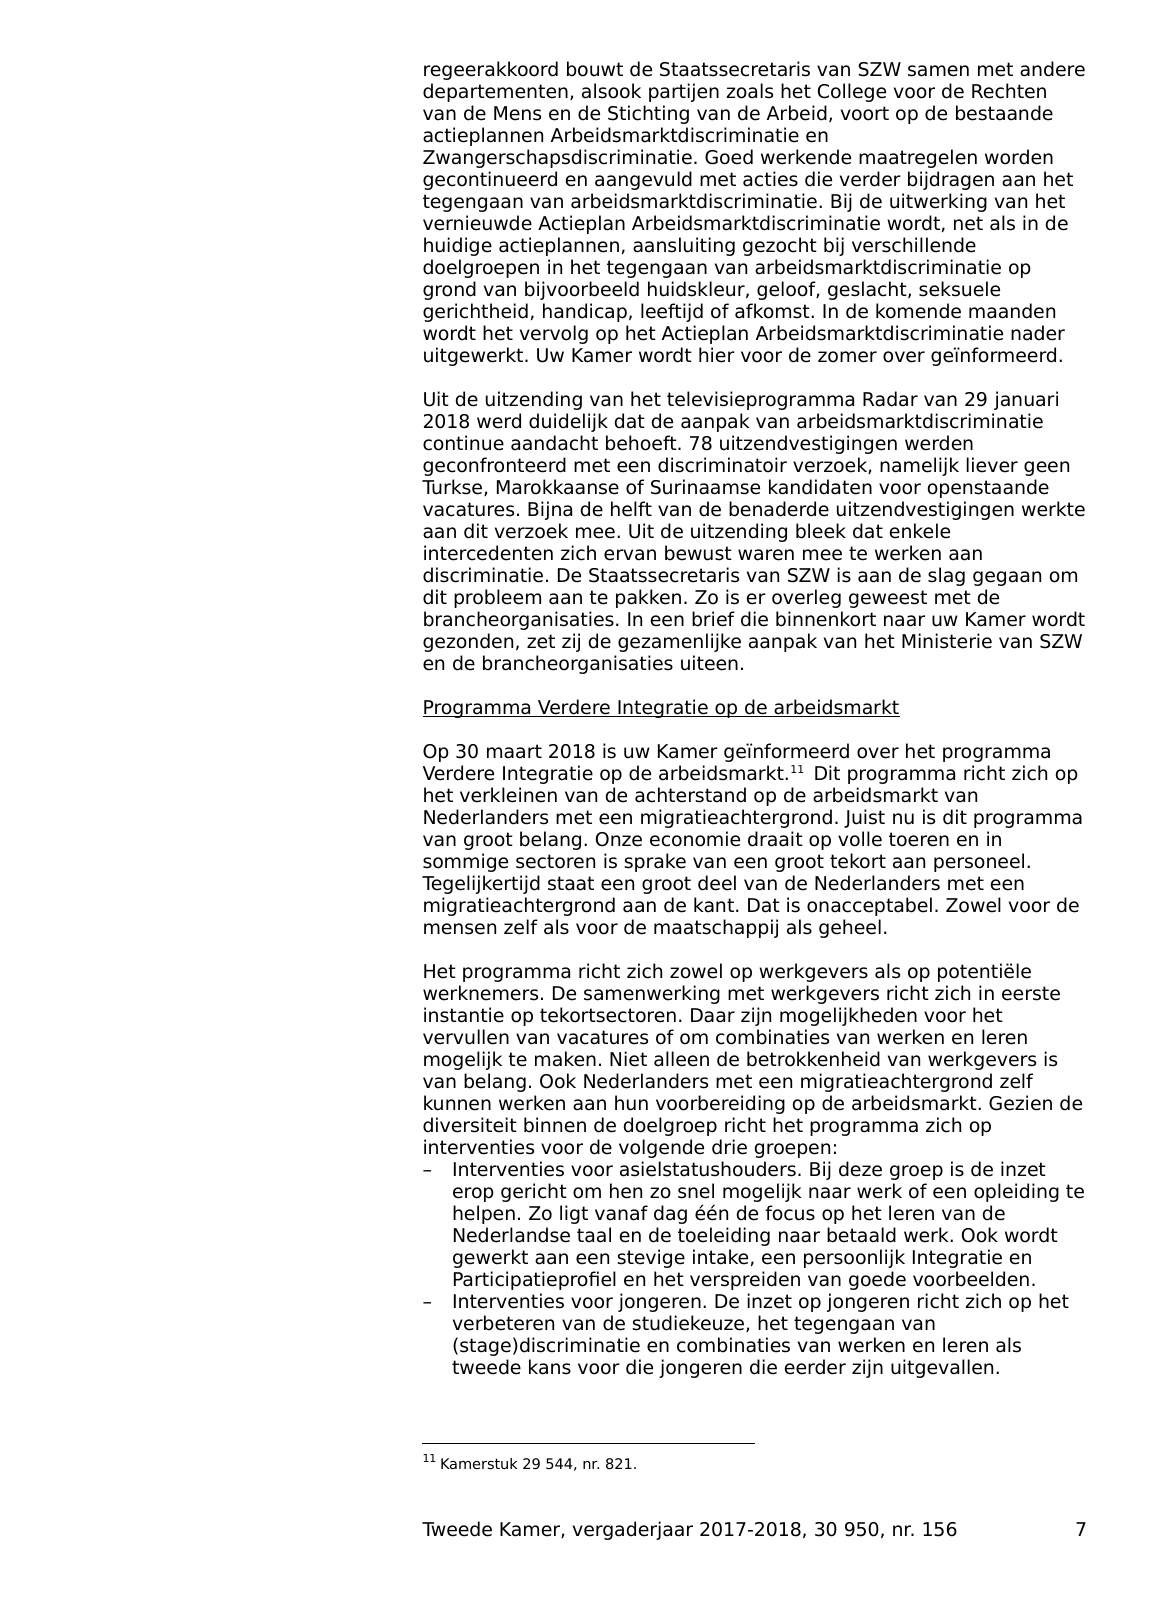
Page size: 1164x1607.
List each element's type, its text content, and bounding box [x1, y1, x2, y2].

text Kamerstuk 29 544, nr. 821. [422, 1452, 1087, 1474]
text Op 30 maart 2018 is uw Kamer geïnformeerd over het programma Verdere Integratie op de arbeidsmarkt. Dit programma richt zich op het verkleinen van de achterstand op de arbeidsmarkt van Nederlanders met een migratieachtergrond. Juist nu is dit programma van groot belang. Onze economie draait op volle toeren en in sommige sectoren is sprake van een groot tekort aan personeel. Tegelijkertijd staat een groot deel van de Nederlanders met een migratieachtergrond aan de kant. Dat is onacceptabel. Zowel voor de mensen zelf als voor de maatschappij als geheel. [422, 741, 1087, 939]
text regeerakkoord bouwt de Staatssecretaris van SZW samen met andere departementen, alsook partijen zoals het College voor de Rechten van de Mens en de Stichting van de Arbeid, voort op de bestaande actieplannen Arbeidsmarktdiscriminatie en Zwangerschapsdiscriminatie. Goed werkende maatregelen worden gecontinueerd en aangevuld met acties die verder bijdragen aan het tegengaan van arbeidsmarktdiscriminatie. Bij de uitwerking van het vernieuwde Actieplan Arbeidsmarktdiscriminatie wordt, net als in de huidige actieplannen, aansluiting gezocht bij verschillende doelgroepen in het tegengaan van arbeidsmarktdiscriminatie op grond van bijvoorbeeld huidskleur, geloof, geslacht, seksuele gerichtheid, handicap, leeftijd of afkomst. In de komende maanden wordt het vervolg op het Actieplan Arbeidsmarktdiscriminatie nader uitgewerkt. Uw Kamer wordt hier voor de zomer over geïnformeerd. [422, 59, 1087, 367]
subtitle Programma Verdere Integratie op de arbeidsmarkt [422, 697, 1087, 719]
text Het programma richt zich zowel op werkgevers als op potentiële werknemers. De samenwerking met werkgevers richt zich in eerste instantie op tekortsectoren. Daar zijn mogelijkheden voor het vervullen van vacatures of om combinaties van werken en leren mogelijk te maken. Niet alleen de betrokkenheid van werkgevers is van belang. Ook Nederlanders met een migratieachtergrond zelf kunnen werken aan hun voorbereiding op de arbeidsmarkt. Gezien de diversiteit binnen de doelgroep richt het programma zich op interventies voor de volgende drie groepen: [422, 961, 1087, 1159]
text – Interventies voor jongeren. De inzet op jongeren richt zich op het verbeteren van de studiekeuze, het tegengaan van (stage)discriminatie en combinaties van werken en leren als tweede kans voor die jongeren die eerder zijn uitgevallen. [422, 1291, 1087, 1379]
text – Interventies voor asielstatushouders. Bij deze groep is de inzet erop gericht om hen zo snel mogelijk naar werk of een opleiding te helpen. Zo ligt vanaf dag één de focus op het leren van de Nederlandse taal en de toeleiding naar betaald werk. Ook wordt gewerkt aan een stevige intake, een persoonlijk Integratie en Participatieprofiel en het verspreiden van goede voorbeelden. [422, 1159, 1087, 1291]
text Uit de uitzending van het televisieprogramma Radar van 29 januari 2018 werd duidelijk dat de aanpak van arbeidsmarktdiscriminatie continue aandacht behoeft. 78 uitzendvestigingen werden geconfronteerd met een discriminatoir verzoek, namelijk liever geen Turkse, Marokkaanse of Surinaamse kandidaten voor openstaande vacatures. Bijna de helft van de benaderde uitzendvestigingen werkte aan dit verzoek mee. Uit de uitzending bleek dat enkele intercedenten zich ervan bewust waren mee te werken aan discriminatie. De Staatssecretaris van SZW is aan de slag gegaan om dit probleem aan te pakken. Zo is er overleg geweest met de brancheorganisaties. In een brief die binnenkort naar uw Kamer wordt gezonden, zet zij de gezamenlijke aanpak van het Ministerie van SZW en de brancheorganisaties uiteen. [422, 389, 1087, 675]
